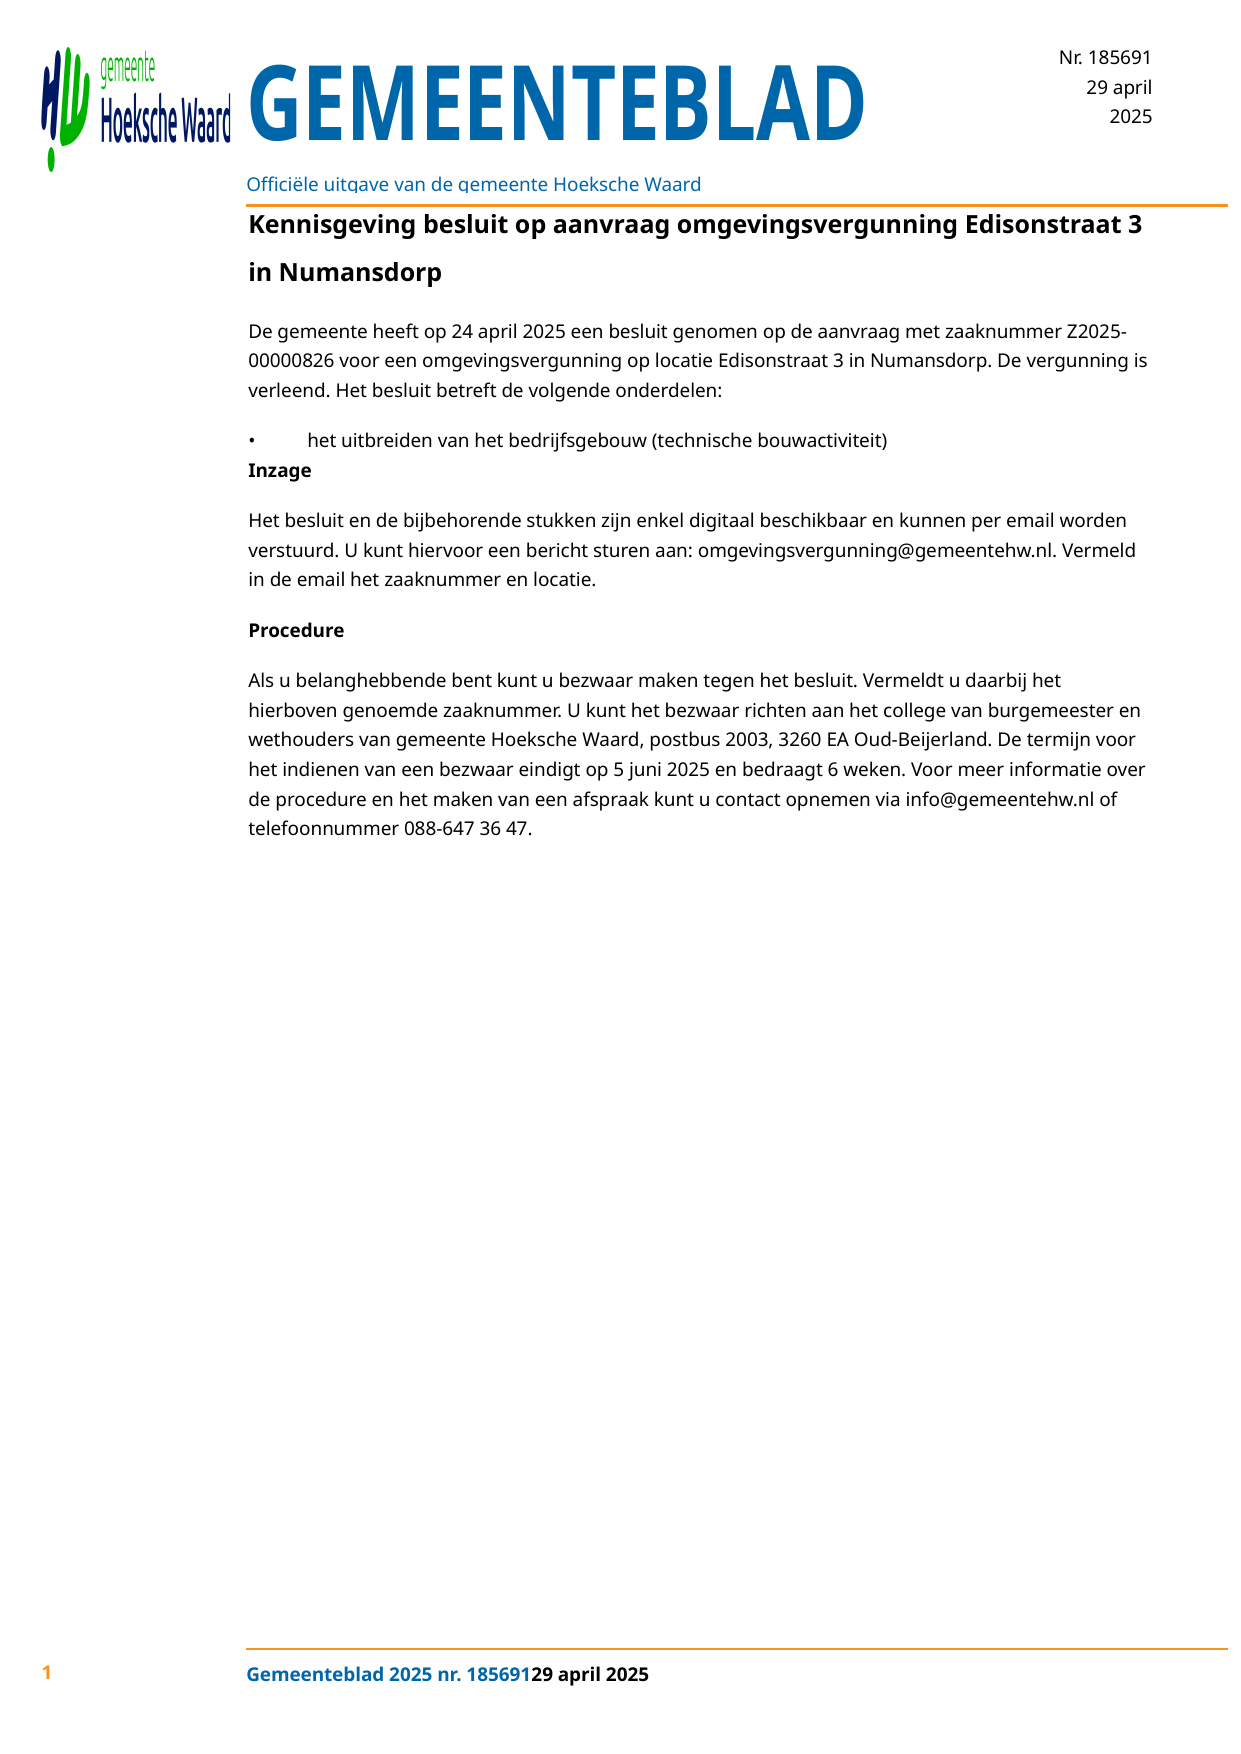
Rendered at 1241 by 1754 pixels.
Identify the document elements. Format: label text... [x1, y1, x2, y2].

list het uitbreiden van het bedrijfsgebouw (technische bouwactiviteit) [248, 427, 1152, 453]
text Procedure [248, 617, 1152, 643]
text De gemeente heeft op 24 april 2025 een besluit genomen op de aanvraag met zaaknummer Z2025-00000826 voor een omgevingsvergunning op locatie Edisonstraat 3 in Numansdorp. De vergunning is verleend. Het besluit betreft de volgende onderdelen: [248, 318, 1152, 403]
text Kennisgeving besluit op aanvraag omgevingsvergunning Edisonstraat 3 in Numansdorp [248, 207, 1152, 288]
picture [41, 47, 231, 172]
text Als u belanghebbende bent kunt u bezwaar maken tegen het besluit. Vermeldt u daarbij het hierboven genoemde zaaknummer. U kunt het bezwaar richten aan het college van burgemeester en wethouders van gemeente Hoeksche Waard, postbus 2003, 3260 EA Oud-Beijerland. De termijn voor het indienen van een bezwaar eindigt op 5 juni 2025 en bedraagt 6 weken. Voor meer informatie over de procedure en het maken van een afspraak kunt u contact opnemen via info@gemeentehw.nl of telefoonnummer 088-647 36 47. [248, 667, 1152, 841]
text Het besluit en de bijbehorende stukken zijn enkel digitaal beschikbaar en kunnen per email worden verstuurd. U kunt hiervoor een bericht sturen aan: omgevingsvergunning@gemeentehw.nl. Vermeld in de email het zaaknummer en locatie. [248, 507, 1152, 592]
text Inzage [248, 457, 1152, 483]
